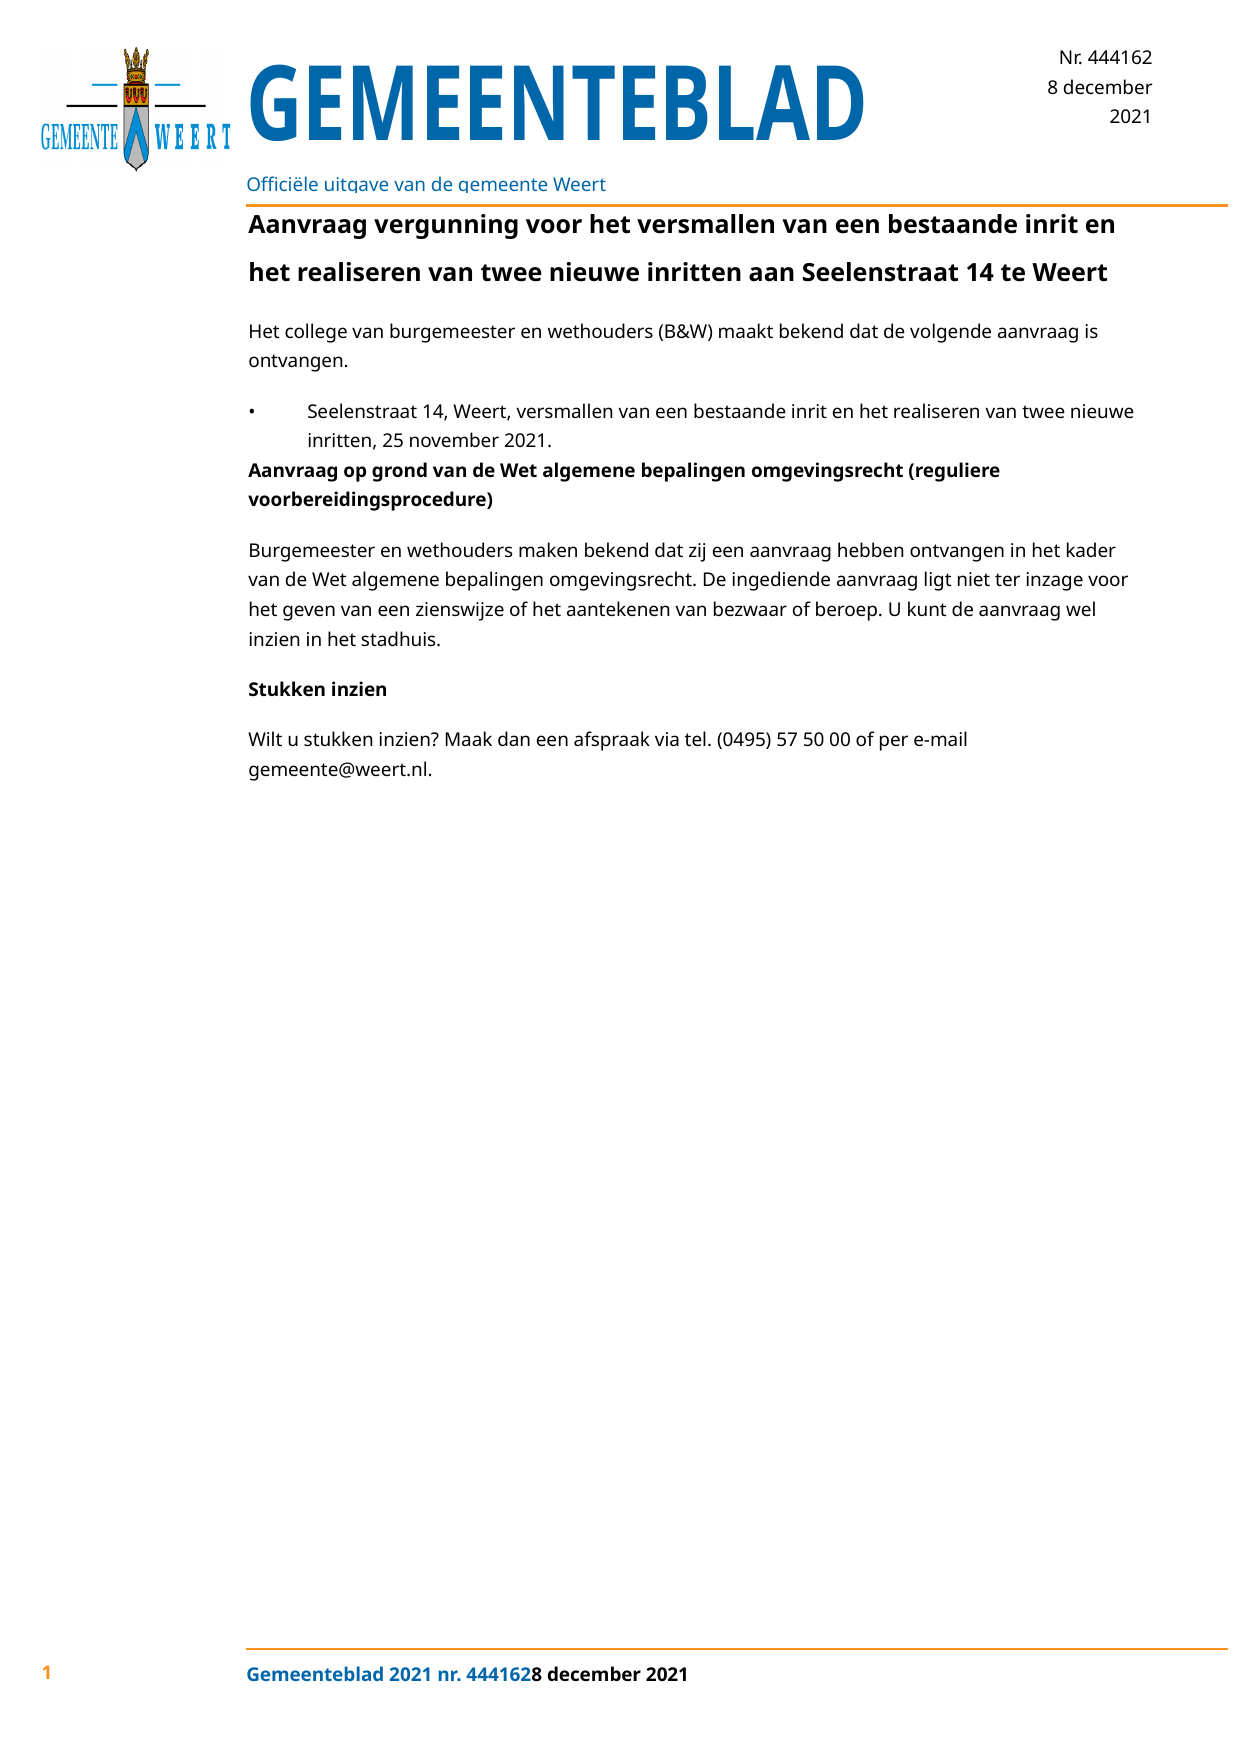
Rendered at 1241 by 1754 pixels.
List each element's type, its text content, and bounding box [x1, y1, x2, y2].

text Het college van burgemeester en wethouders (B&W) maakt bekend dat de volgende aanvraag is ontvangen. [248, 318, 1152, 373]
text Aanvraag op grond van de Wet algemene bepalingen omgevingsrecht (reguliere voorbereidingsprocedure) [248, 457, 1152, 512]
text Wilt u stukken inzien? Maak dan een afspraak via tel. (0495) 57 50 00 of per e-mail gemeente@weert.nl. [248, 727, 1152, 782]
list Seelenstraat 14, Weert, versmallen van een bestaande inrit en het realiseren van twee nieuwe inritten, 25 november 2021. [248, 398, 1152, 453]
text Stukken inzien [248, 676, 1152, 702]
text Burgemeester en wethouders maken bekend dat zij een aanvraag hebben ontvangen in het kader van de Wet algemene bepalingen omgevingsrecht. De ingediende aanvraag ligt niet ter inzage voor het geven van een zienswijze of het aantekenen van bezwaar of beroep. U kunt de aanvraag wel inzien in het stadhuis. [248, 537, 1152, 652]
picture [41, 47, 231, 172]
text Aanvraag vergunning voor het versmallen van een bestaande inrit en het realiseren van twee nieuwe inritten aan Seelenstraat 14 te Weert [248, 207, 1152, 288]
